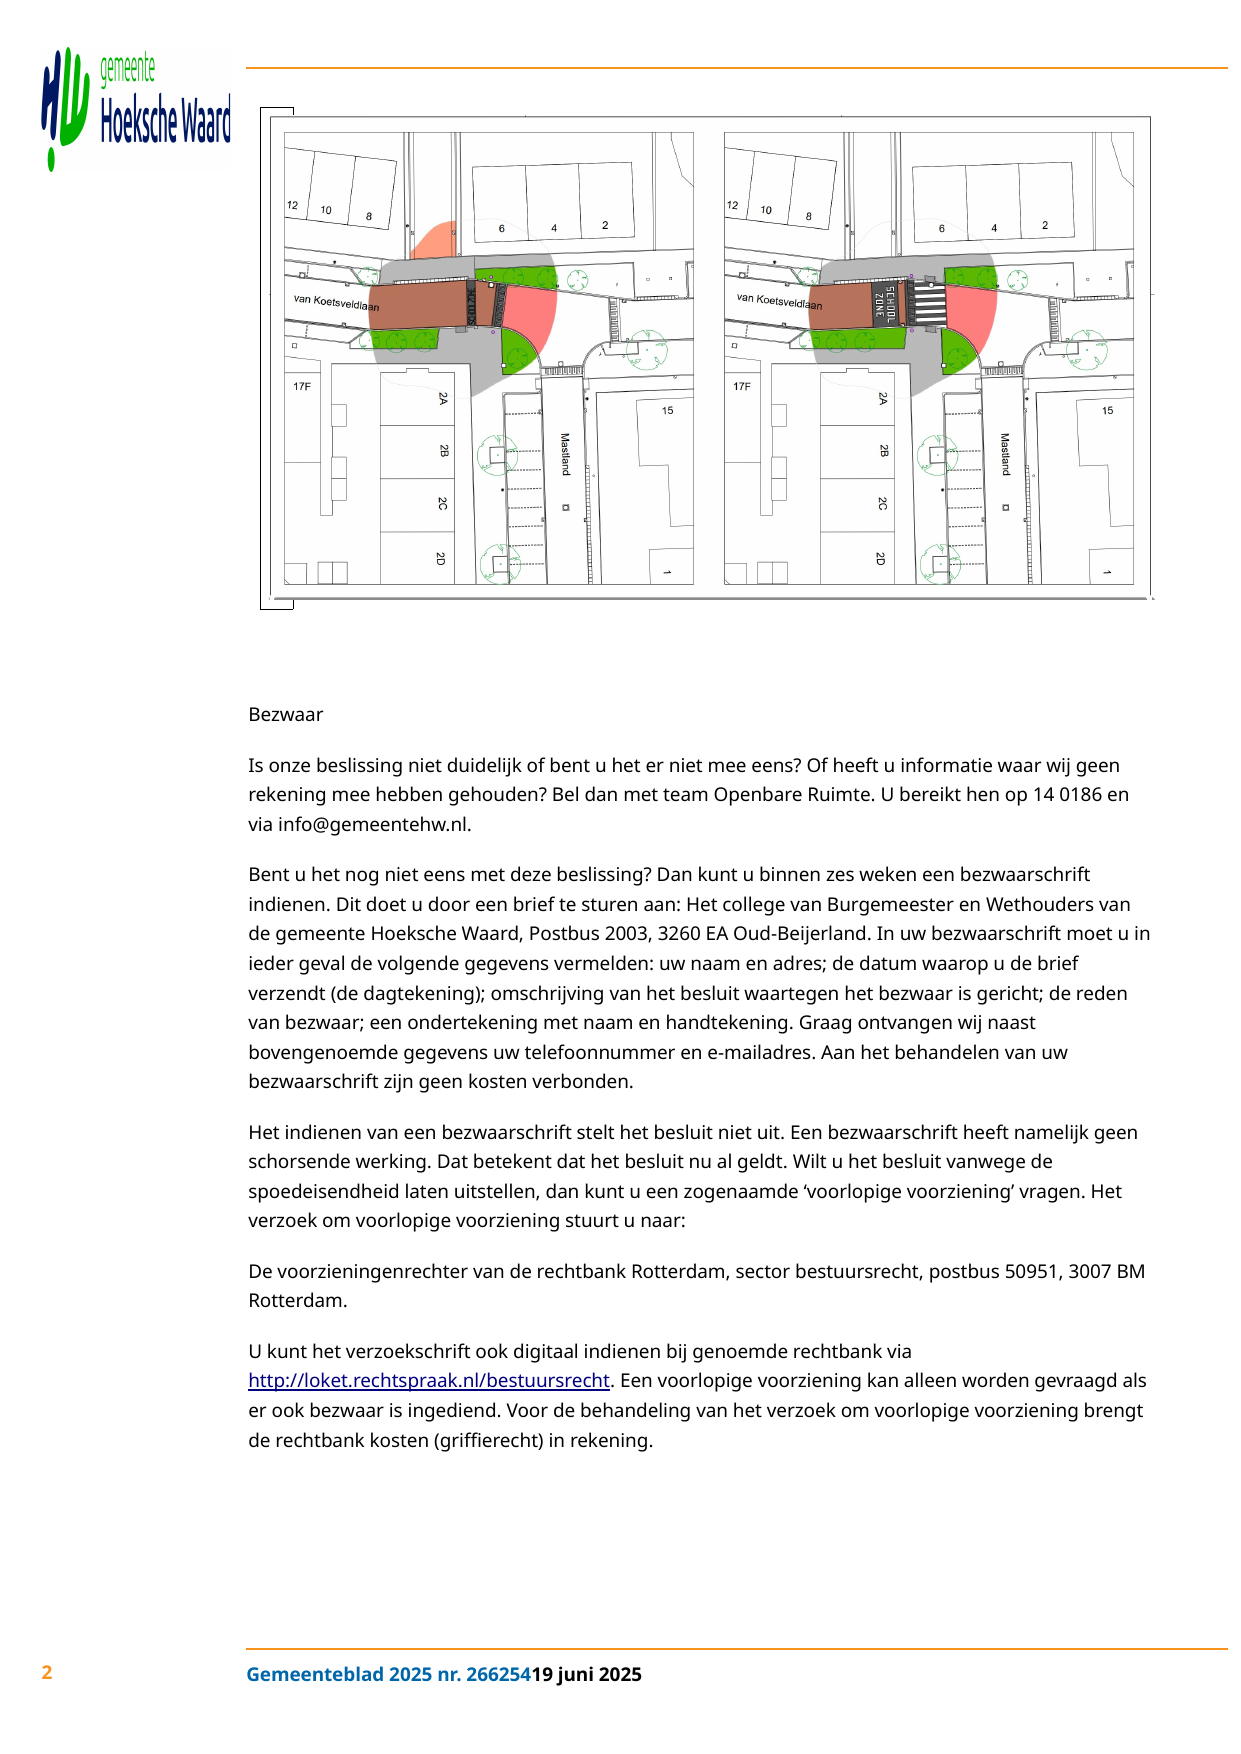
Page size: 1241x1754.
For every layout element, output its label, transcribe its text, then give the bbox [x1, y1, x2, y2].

text Het indienen van een bezwaarschrift stelt het besluit niet uit. Een bezwaarschrift heeft namelijk geen schorsende werking. Dat betekent dat het besluit nu al geldt. Wilt u het besluit vanwege de spoedeisendheid laten uitstellen, dan kunt u een zogenaamde ‘voorlopige voorziening’ vragen. Het verzoek om voorlopige voorziening stuurt u naar: [248, 1119, 1152, 1233]
text Bent u het nog niet eens met deze beslissing? Dan kunt u binnen zes weken een bezwaarschrift indienen. Dit doet u door een brief te sturen aan: Het college van Burgemeester en Wethouders van de gemeente Hoeksche Waard, Postbus 2003, 3260 EA Oud-Beijerland. In uw bezwaarschrift moet u in ieder geval de volgende gegevens vermelden: uw naam en adres; de datum waarop u de brief verzendt (de dagtekening); omschrijving van het besluit waartegen het bezwaar is gericht; de reden van bezwaar; een ondertekening met naam en handtekening. Graag ontvangen wij naast bovengenoemde gegevens uw telefoonnummer en e-mailadres. Aan het behandelen van uw bezwaarschrift zijn geen kosten verbonden. [248, 861, 1152, 1094]
picture [41, 47, 231, 172]
text Is onze beslissing niet duidelijk of bent u het er niet mee eens? Of heeft u informatie waar wij geen rekening mee hebben gehouden? Bel dan met team Openbare Ruimte. U bereikt hen op 14 0186 en via info@gemeentehw.nl. [248, 752, 1152, 837]
text Bezwaar [248, 701, 1152, 727]
text De voorzieningenrechter van de rechtbank Rotterdam, sector bestuursrecht, postbus 50951, 3007 BM Rotterdam. [248, 1258, 1152, 1313]
picture [268, 115, 1155, 600]
text U kunt het verzoekschrift ook digitaal indienen bij genoemde rechtbank via http://loket.rechtspraak.nl/bestuursrecht. Een voorlopige voorziening kan alleen worden gevraagd als er ook bezwaar is ingediend. Voor de behandeling van het verzoek om voorlopige voorziening brengt de rechtbank kosten (griffierecht) in rekening. [248, 1338, 1152, 1453]
